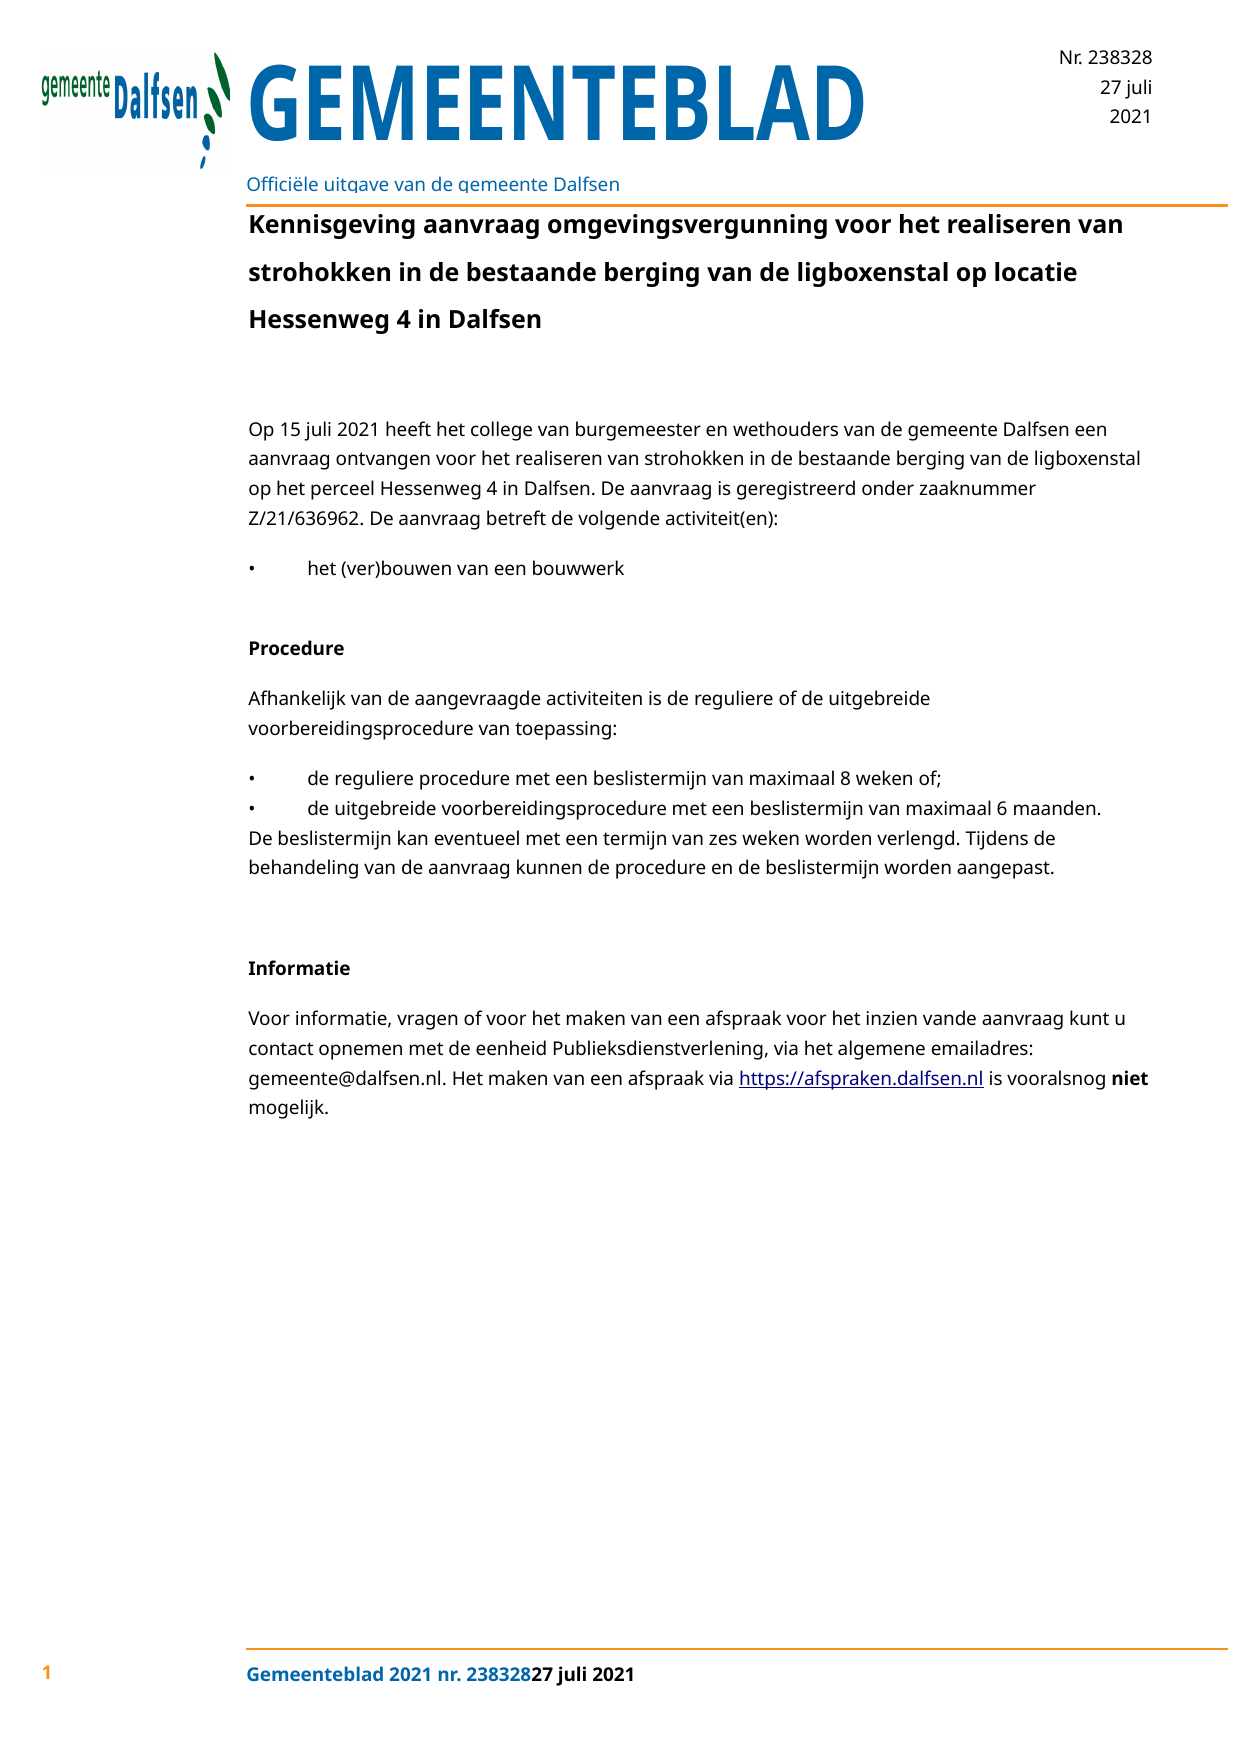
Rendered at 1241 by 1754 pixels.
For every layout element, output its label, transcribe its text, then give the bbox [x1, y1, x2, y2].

list de reguliere procedure met een beslistermijn van maximaal 8 weken of; [248, 766, 1152, 791]
text Informatie [248, 955, 1152, 981]
list het (ver)bouwen van een bouwwerk [248, 555, 1152, 581]
text Afhankelijk van de aangevraagde activiteiten is de reguliere of de uitgebreide voorbereidingsprocedure van toepassing: [248, 686, 1152, 741]
text Kennisgeving aanvraag omgevingsvergunning voor het realiseren van strohokken in de bestaande berging van de ligboxenstal op locatie Hessenweg 4 in Dalfsen [248, 207, 1152, 336]
text De beslistermijn kan eventueel met een termijn van zes weken worden verlengd. Tijdens de behandeling van de aanvraag kunnen de procedure en de beslistermijn worden aangepast. [248, 825, 1152, 880]
text Op 15 juli 2021 heeft het college van burgemeester en wethouders van de gemeente Dalfsen een aanvraag ontvangen voor het realiseren van strohokken in de bestaande berging van de ligboxenstal op het perceel Hessenweg 4 in Dalfsen. De aanvraag is geregistreerd onder zaaknummer Z/21/636962. De aanvraag betreft de volgende activiteit(en): [248, 416, 1152, 530]
text Voor informatie, vragen of voor het maken van een afspraak voor het inzien vande aanvraag kunt u contact opnemen met de eenheid Publieksdienstverlening, via het algemene emailadres: gemeente@dalfsen.nl. Het maken van een afspraak via https://afspraken.dalfsen.nl is vooralsnog niet mogelijk. [248, 1006, 1152, 1120]
text Procedure [248, 635, 1152, 661]
list de uitgebreide voorbereidingsprocedure met een beslistermijn van maximaal 6 maanden. [248, 795, 1152, 821]
picture [41, 47, 231, 172]
